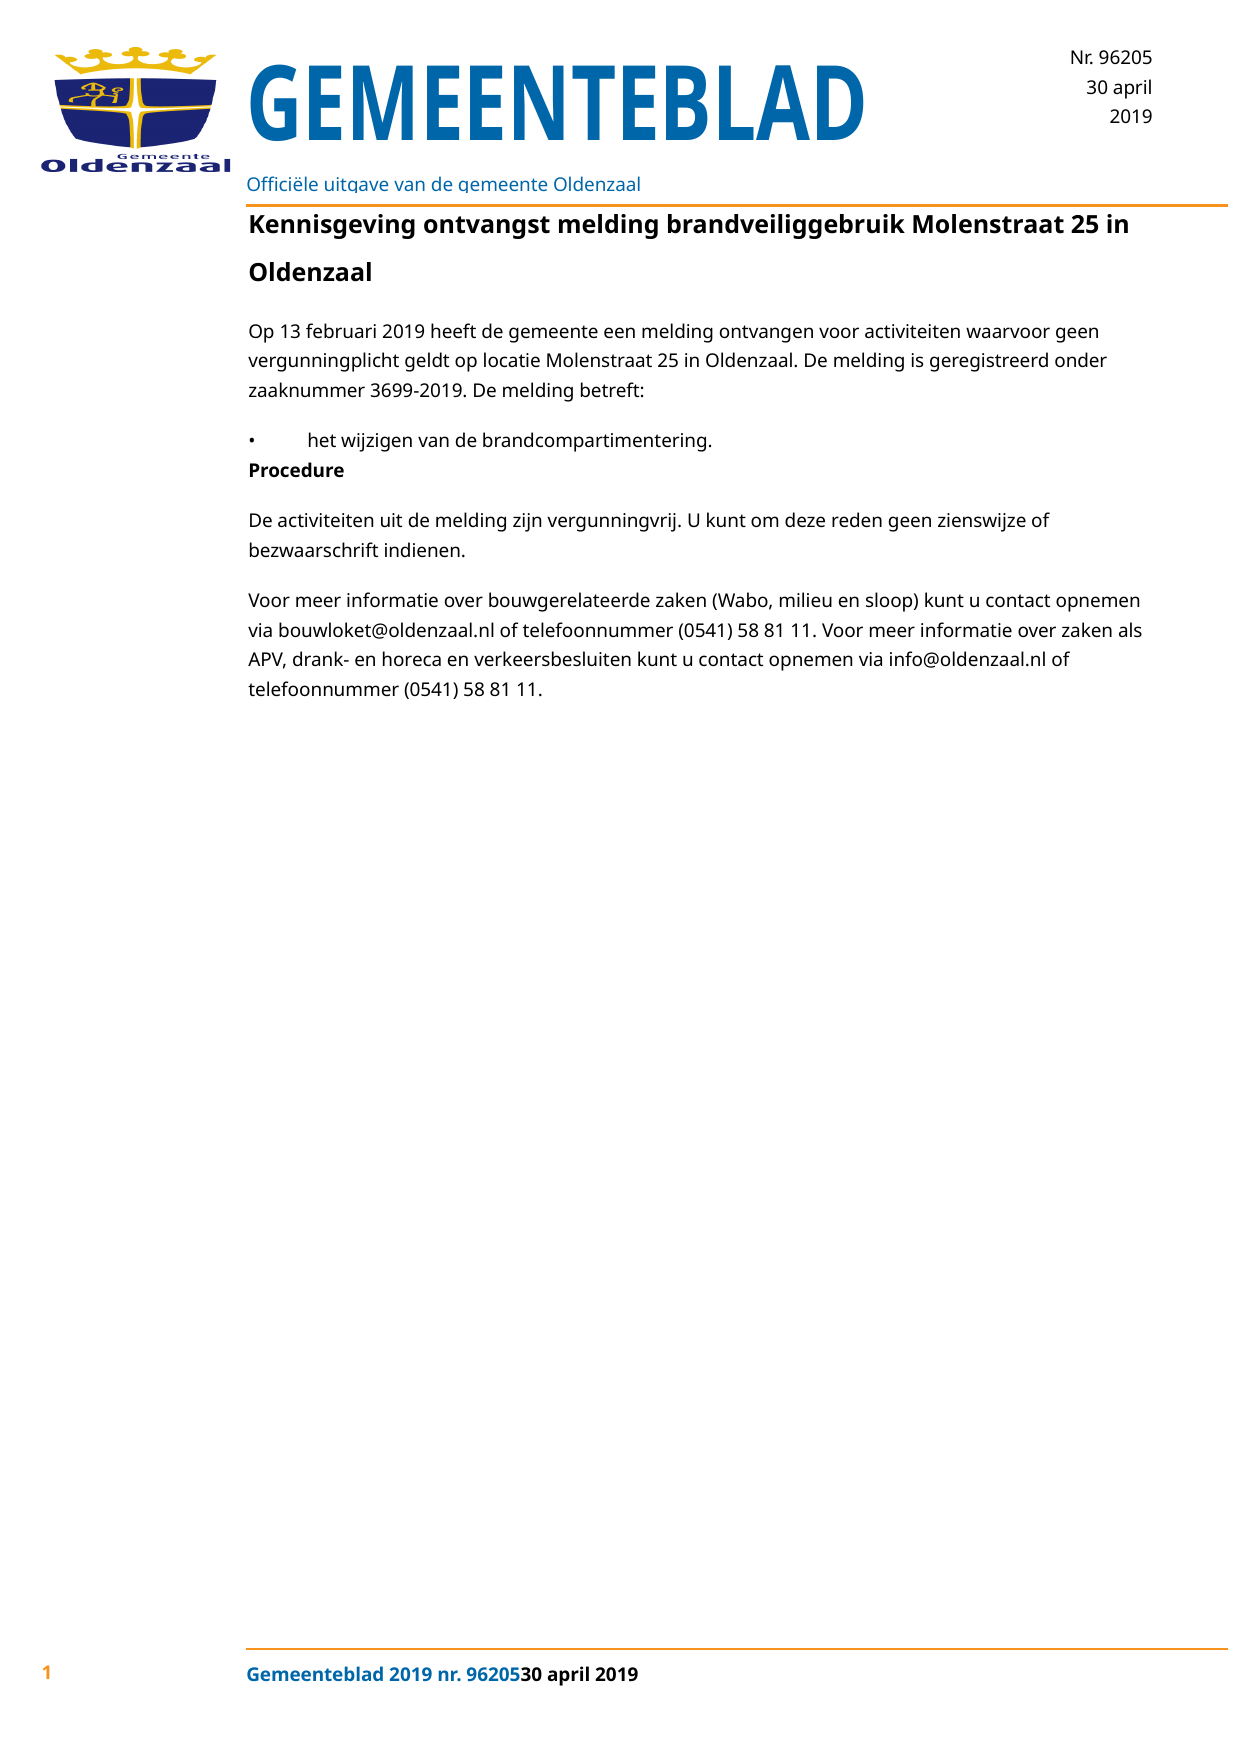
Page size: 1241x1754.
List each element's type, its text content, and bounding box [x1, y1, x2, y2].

list het wijzigen van de brandcompartimentering. [248, 427, 1152, 453]
text De activiteiten uit de melding zijn vergunningvrij. U kunt om deze reden geen zienswijze of bezwaarschrift indienen. [248, 507, 1152, 563]
text Kennisgeving ontvangst melding brandveiliggebruik Molenstraat 25 in Oldenzaal [248, 207, 1152, 288]
text Procedure [248, 457, 1152, 483]
text Op 13 februari 2019 heeft de gemeente een melding ontvangen voor activiteiten waarvoor geen vergunningplicht geldt op locatie Molenstraat 25 in Oldenzaal. De melding is geregistreerd onder zaaknummer 3699-2019. De melding betreft: [248, 318, 1152, 403]
picture [41, 47, 231, 172]
text Voor meer informatie over bouwgerelateerde zaken (Wabo, milieu en sloop) kunt u contact opnemen via bouwloket@oldenzaal.nl of telefoonnummer (0541) 58 81 11. Voor meer informatie over zaken als APV, drank- en horeca en verkeersbesluiten kunt u contact opnemen via info@oldenzaal.nl of telefoonnummer (0541) 58 81 11. [248, 587, 1152, 702]
